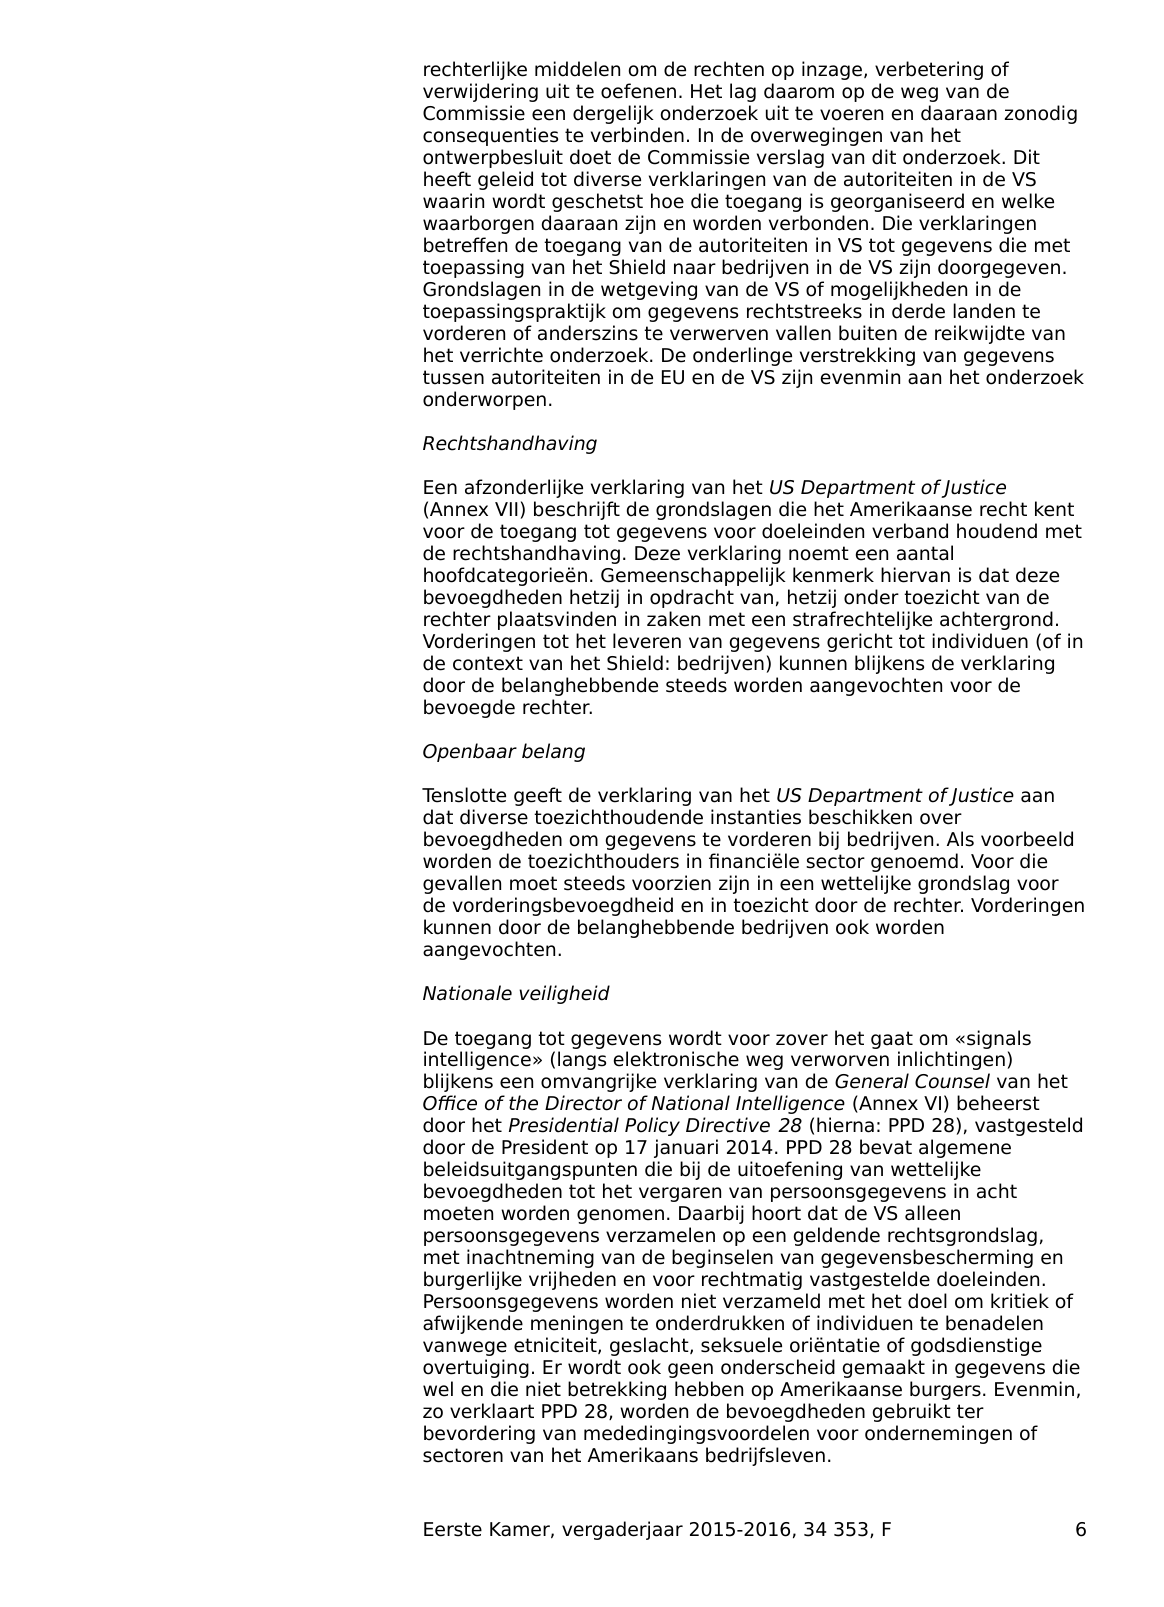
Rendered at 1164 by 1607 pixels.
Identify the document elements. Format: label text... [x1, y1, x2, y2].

text Een afzonderlijke verklaring van het US Department of Justice (Annex VII) beschrijft de grondslagen die het Amerikaanse recht kent voor de toegang tot gegevens voor doeleinden verband houdend met de rechtshandhaving. Deze verklaring noemt een aantal hoofdcategorieën. Gemeenschappelijk kenmerk hiervan is dat deze bevoegdheden hetzij in opdracht van, hetzij onder toezicht van de rechter plaatsvinden in zaken met een strafrechtelijke achtergrond. Vorderingen tot het leveren van gegevens gericht tot individuen (of in de context van het Shield: bedrijven) kunnen blijkens de verklaring door de belanghebbende steeds worden aangevochten voor de bevoegde rechter. [422, 477, 1087, 719]
text De toegang tot gegevens wordt voor zover het gaat om «signals intelligence» (langs elektronische weg verworven inlichtingen) blijkens een omvangrijke verklaring van de General Counsel van het Office of the Director of National Intelligence (Annex VI) beheerst door het Presidential Policy Directive 28 (hierna: PPD 28), vastgesteld door de President op 17 januari 2014. PPD 28 bevat algemene beleidsuitgangspunten die bij de uitoefening van wettelijke bevoegdheden tot het vergaren van persoonsgegevens in acht moeten worden genomen. Daarbij hoort dat de VS alleen persoonsgegevens verzamelen op een geldende rechtsgrondslag, met inachtneming van de beginselen van gegevensbescherming en burgerlijke vrijheden en voor rechtmatig vastgestelde doeleinden. Persoonsgegevens worden niet verzameld met het doel om kritiek of afwijkende meningen te onderdrukken of individuen te benadelen vanwege etniciteit, geslacht, seksuele oriëntatie of godsdienstige overtuiging. Er wordt ook geen onderscheid gemaakt in gegevens die wel en die niet betrekking hebben op Amerikaanse burgers. Evenmin, zo verklaart PPD 28, worden de bevoegdheden gebruikt ter bevordering van mededingingsvoordelen voor ondernemingen of sectoren van het Amerikaans bedrijfsleven. [422, 1027, 1087, 1467]
subtitle Openbaar belang [422, 741, 1087, 763]
subtitle Rechtshandhaving [422, 433, 1087, 455]
text Tenslotte geeft de verklaring van het US Department of Justice aan dat diverse toezichthoudende instanties beschikken over bevoegdheden om gegevens te vorderen bij bedrijven. Als voorbeeld worden de toezichthouders in financiële sector genoemd. Voor die gevallen moet steeds voorzien zijn in een wettelijke grondslag voor de vorderingsbevoegdheid en in toezicht door de rechter. Vorderingen kunnen door de belanghebbende bedrijven ook worden aangevochten. [422, 785, 1087, 961]
text rechterlijke middelen om de rechten op inzage, verbetering of verwijdering uit te oefenen. Het lag daarom op de weg van de Commissie een dergelijk onderzoek uit te voeren en daaraan zonodig consequenties te verbinden. In de overwegingen van het ontwerpbesluit doet de Commissie verslag van dit onderzoek. Dit heeft geleid tot diverse verklaringen van de autoriteiten in de VS waarin wordt geschetst hoe die toegang is georganiseerd en welke waarborgen daaraan zijn en worden verbonden. Die verklaringen betreffen de toegang van de autoriteiten in VS tot gegevens die met toepassing van het Shield naar bedrijven in de VS zijn doorgegeven. Grondslagen in de wetgeving van de VS of mogelijkheden in de toepassingspraktijk om gegevens rechtstreeks in derde landen te vorderen of anderszins te verwerven vallen buiten de reikwijdte van het verrichte onderzoek. De onderlinge verstrekking van gegevens tussen autoriteiten in de EU en de VS zijn evenmin aan het onderzoek onderworpen. [422, 59, 1087, 411]
subtitle Nationale veiligheid [422, 983, 1087, 1005]
